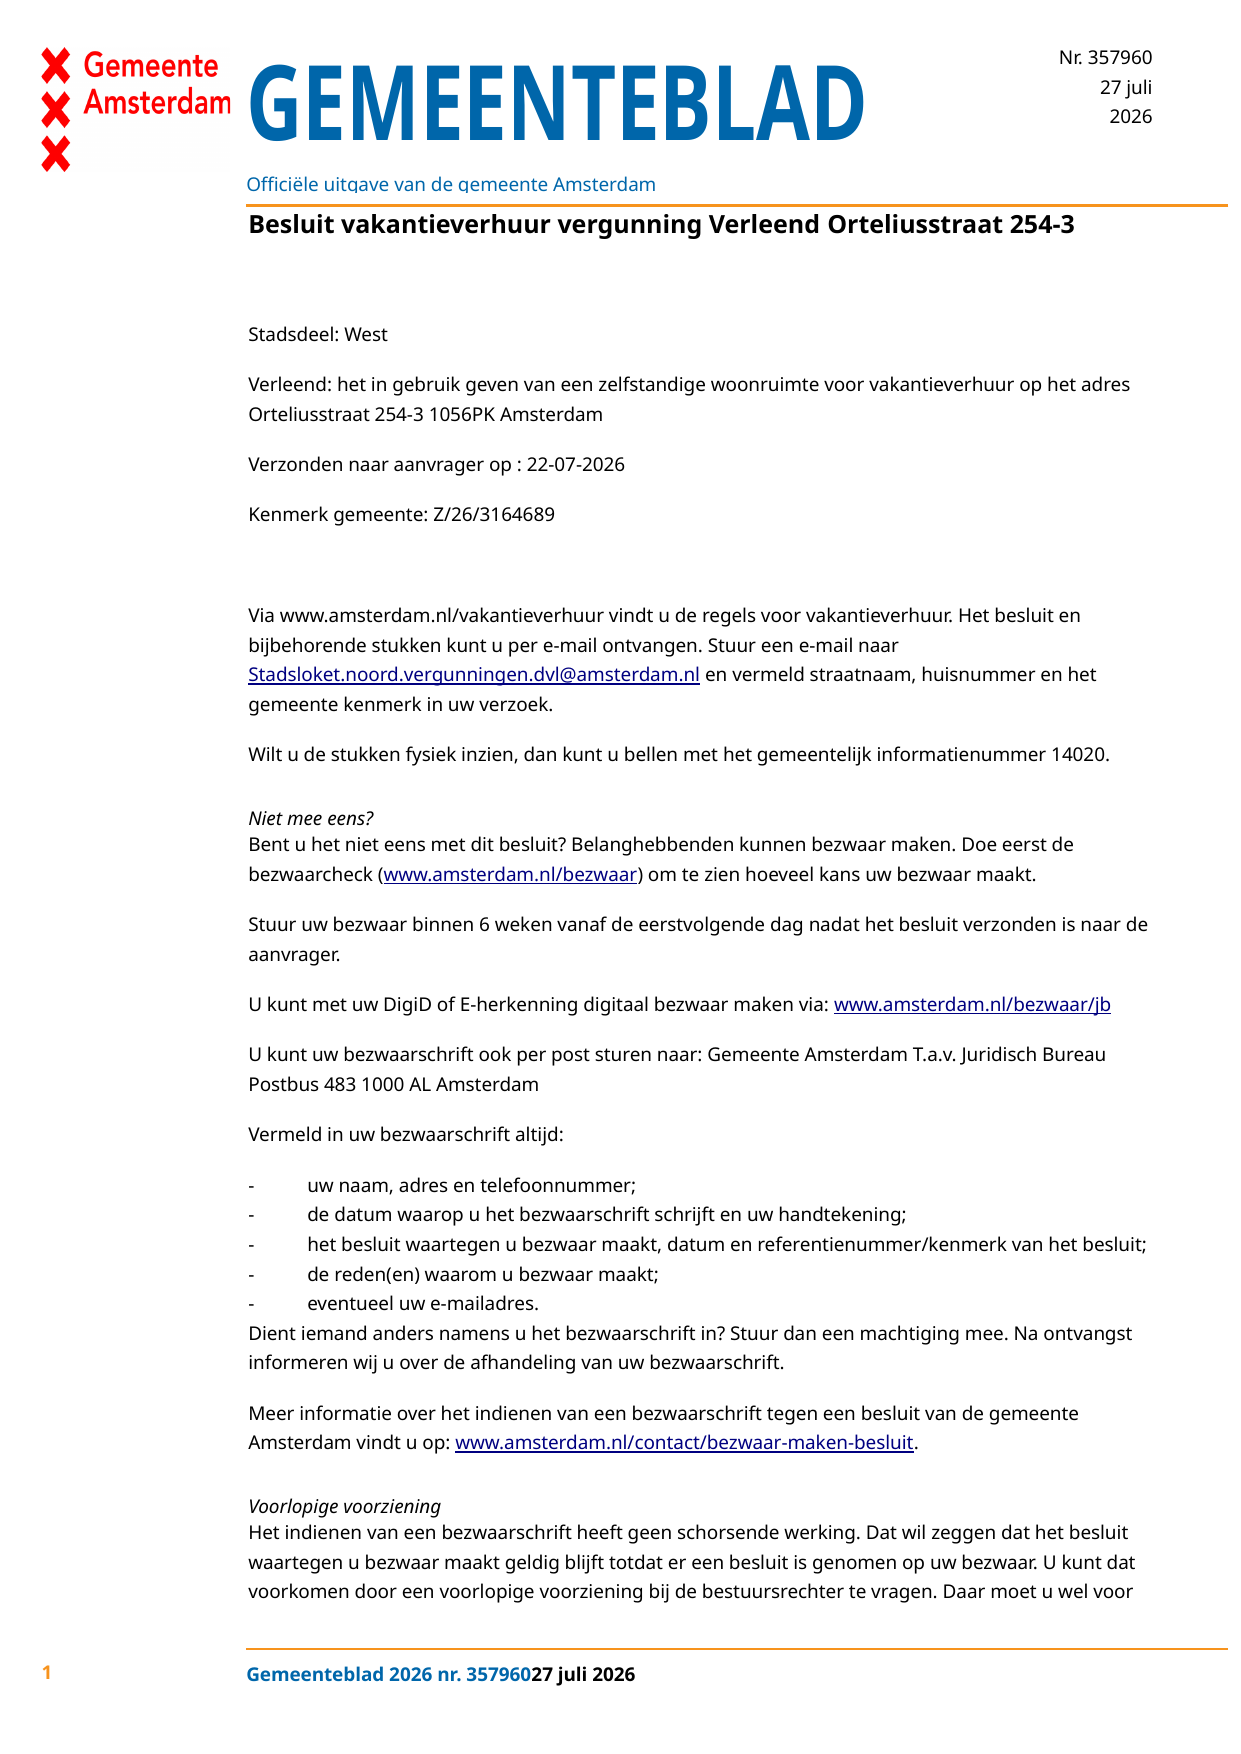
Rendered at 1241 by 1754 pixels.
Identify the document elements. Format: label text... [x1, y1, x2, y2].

text Verleend: het in gebruik geven van een zelfstandige woonruimte voor vakantieverhuur op het adres Orteliusstraat 254-3 1056PK Amsterdam [248, 371, 1152, 426]
text Het indienen van een bezwaarschrift heeft geen schorsende werking. Dat wil zeggen dat het besluit waartegen u bezwaar maakt geldig blijft totdat er een besluit is genomen op uw bezwaar. U kunt dat voorkomen door een voorlopige voorziening bij de bestuursrechter te vragen. Daar moet u wel voor [248, 1519, 1152, 1604]
text Besluit vakantieverhuur vergunning Verleend Orteliusstraat 254-3 [248, 207, 1152, 241]
text Meer informatie over het indienen van een bezwaarschrift tegen een besluit van de gemeente Amsterdam vindt u op: www.amsterdam.nl/contact/bezwaar-maken-besluit. [248, 1400, 1152, 1455]
list uw naam, adres en telefoonnummer; [248, 1172, 1152, 1198]
list de reden(en) waarom u bezwaar maakt; [248, 1261, 1152, 1287]
text Dient iemand anders namens u het bezwaarschrift in? Stuur dan een machtiging mee. Na ontvangst informeren wij u over de afhandeling van uw bezwaarschrift. [248, 1320, 1152, 1375]
text Kenmerk gemeente: Z/26/3164689 [248, 502, 1152, 527]
text Vermeld in uw bezwaarschrift altijd: [248, 1122, 1152, 1147]
text U kunt uw bezwaarschrift ook per post sturen naar: Gemeente Amsterdam T.a.v. Juridisch Bureau Postbus 483 1000 AL Amsterdam [248, 1042, 1152, 1097]
text Stuur uw bezwaar binnen 6 weken vanaf de eerstvolgende dag nadat het besluit verzonden is naar de aanvrager. [248, 911, 1152, 967]
picture [41, 47, 231, 172]
text Niet mee eens? [248, 806, 1152, 831]
text Via www.amsterdam.nl/vakantieverhuur vindt u de regels voor vakantieverhuur. Het besluit en bijbehorende stukken kunt u per e-mail ontvangen. Stuur een e-mail naar Stadsloket.noord.vergunningen.dvl@amsterdam.nl en vermeld straatnaam, huisnummer en het gemeente kenmerk in uw verzoek. [248, 602, 1152, 717]
text Verzonden naar aanvrager op : 22-07-2026 [248, 451, 1152, 477]
list eventueel uw e-mailadres. [248, 1290, 1152, 1316]
list de datum waarop u het bezwaarschrift schrijft en uw handtekening; [248, 1202, 1152, 1227]
list het besluit waartegen u bezwaar maakt, datum en referentienummer/kenmerk van het besluit; [248, 1231, 1152, 1257]
text Voorlopige voorziening [248, 1493, 1152, 1519]
text Bent u het niet eens met dit besluit? Belanghebbenden kunnen bezwaar maken. Doe eerst de bezwaarcheck (www.amsterdam.nl/bezwaar) om te zien hoeveel kans uw bezwaar maakt. [248, 831, 1152, 887]
text Stadsdeel: West [248, 321, 1152, 346]
text Wilt u de stukken fysiek inzien, dan kunt u bellen met het gemeentelijk informatienummer 14020. [248, 742, 1152, 767]
text U kunt met uw DigiD of E-herkenning digitaal bezwaar maken via: www.amsterdam.nl/bezwaar/jb [248, 991, 1152, 1017]
